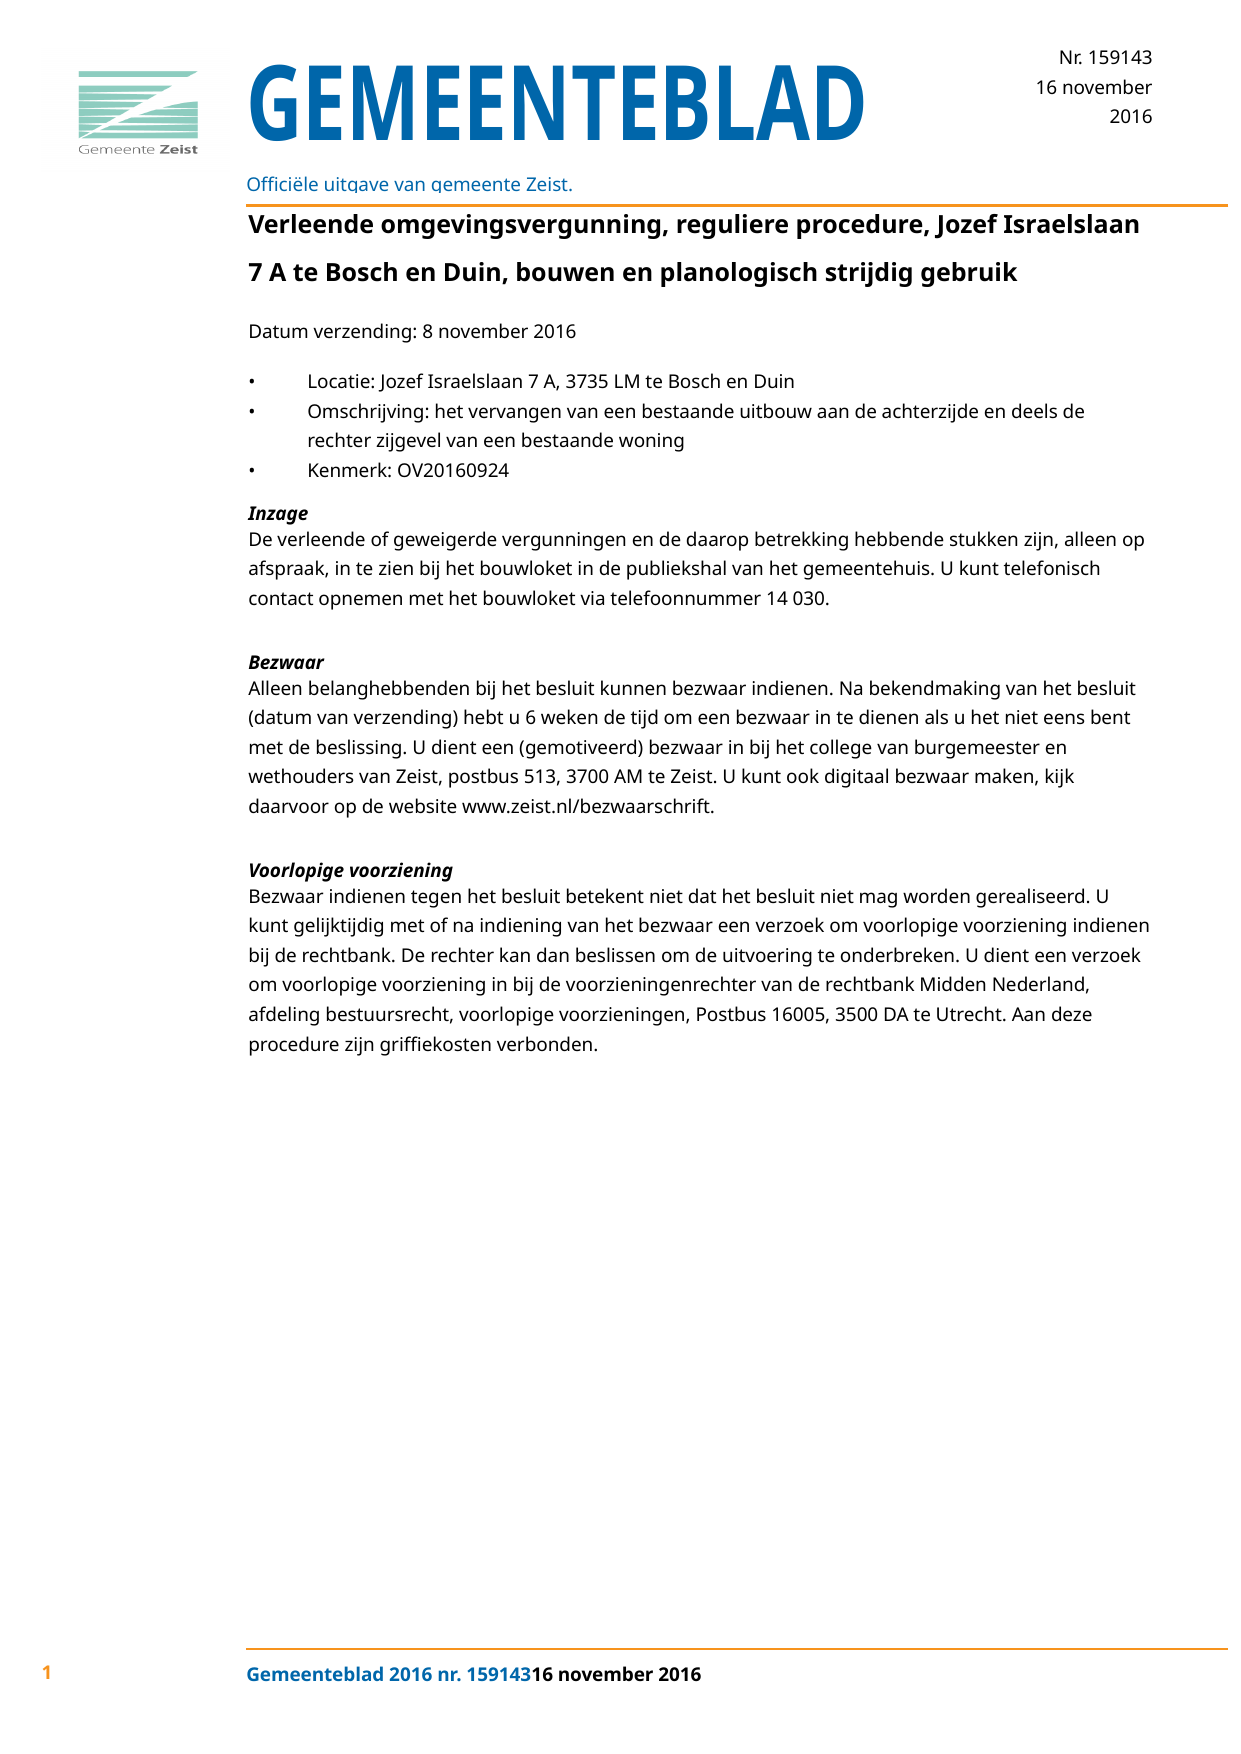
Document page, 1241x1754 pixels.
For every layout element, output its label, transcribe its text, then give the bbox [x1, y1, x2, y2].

text Voorlopige voorziening [248, 857, 1152, 883]
list Kenmerk: OV20160924 [248, 457, 1152, 483]
list Locatie: Jozef Israelslaan 7 A, 3735 LM te Bosch en Duin [248, 368, 1152, 394]
text Bezwaar [248, 649, 1152, 675]
list Omschrijving: het vervangen van een bestaande uitbouw aan de achterzijde en deels de rechter zijgevel van een bestaande woning [248, 398, 1152, 453]
text De verleende of geweigerde vergunningen en de daarop betrekking hebbende stukken zijn, alleen op afspraak, in te zien bij het bouwloket in de publiekshal van het gemeentehuis. U kunt telefonisch contact opnemen met het bouwloket via telefoonnummer 14 030. [248, 526, 1152, 611]
text Verleende omgevingsvergunning, reguliere procedure, Jozef Israelslaan 7 A te Bosch en Duin, bouwen en planologisch strijdig gebruik [248, 207, 1152, 288]
text Alleen belanghebbenden bij het besluit kunnen bezwaar indienen. Na bekendmaking van het besluit (datum van verzending) hebt u 6 weken de tijd om een bezwaar in te dienen als u het niet eens bent met de beslissing. U dient een (gemotiveerd) bezwaar in bij het college van burgemeester en wethouders van Zeist, postbus 513, 3700 AM te Zeist. U kunt ook digitaal bezwaar maken, kijk daarvoor op de website www.zeist.nl/bezwaarschrift. [248, 675, 1152, 819]
text Bezwaar indienen tegen het besluit betekent niet dat het besluit niet mag worden gerealiseerd. U kunt gelijktijdig met of na indiening van het bezwaar een verzoek om voorlopige voorziening indienen bij de rechtbank. De rechter kan dan beslissen om de uitvoering te onderbreken. U dient een verzoek om voorlopige voorziening in bij de voorzieningenrechter van de rechtbank Midden Nederland, afdeling bestuursrecht, voorlopige voorzieningen, Postbus 16005, 3500 DA te Utrecht. Aan deze procedure zijn griffiekosten verbonden. [248, 883, 1152, 1056]
picture [41, 47, 231, 172]
text Inzage [248, 500, 1152, 526]
text Datum verzending: 8 november 2016 [248, 318, 1152, 344]
